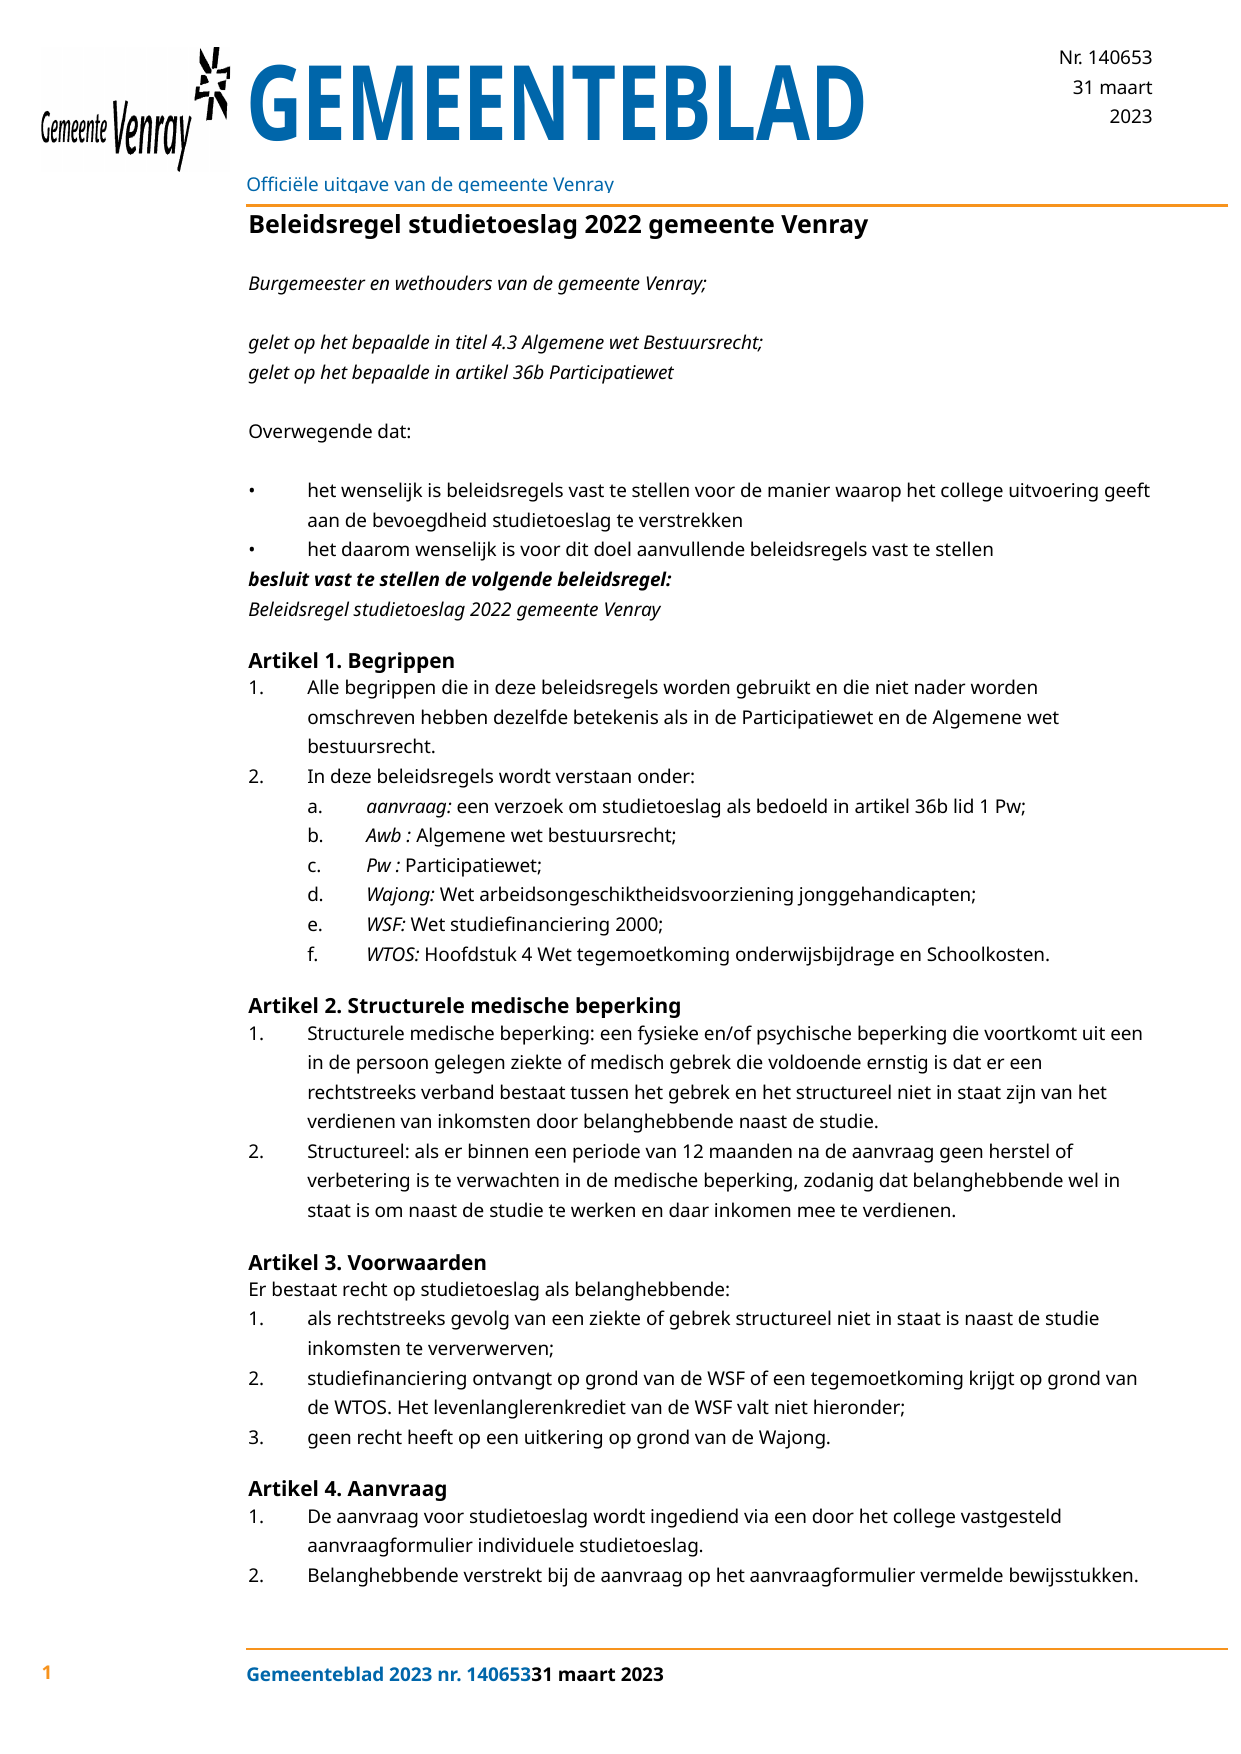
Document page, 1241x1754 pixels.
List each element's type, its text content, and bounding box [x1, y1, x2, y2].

text Er bestaat recht op studietoeslag als belanghebbende: [248, 1276, 1152, 1302]
list Alle begrippen die in deze beleidsregels worden gebruikt en die niet nader worden omschreven hebben dezelfde betekenis als in de Participatiewet en de Algemene wet bestuursrecht. [248, 674, 1152, 759]
list WTOS: Hoofdstuk 4 Wet tegemoetkoming onderwijsbijdrage en Schoolkosten. [307, 941, 1152, 967]
list aanvraag: een verzoek om studietoeslag als bedoeld in artikel 36b lid 1 Pw; [307, 793, 1152, 819]
list Structureel: als er binnen een periode van 12 maanden na de aanvraag geen herstel of verbetering is te verwachten in de medische beperking, zodanig dat belanghebbende wel in staat is om naast de studie te werken en daar inkomen mee te verdienen. [248, 1138, 1152, 1223]
list De aanvraag voor studietoeslag wordt ingediend via een door het college vastgesteld aanvraagformulier individuele studietoeslag. [248, 1503, 1152, 1558]
text Artikel 4. Aanvraag [248, 1474, 1152, 1503]
text gelet op het bepaalde in titel 4.3 Algemene wet Bestuursrecht; [248, 329, 1152, 355]
text Artikel 2. Structurele medische beperking [248, 991, 1152, 1020]
text Overwegende dat: [248, 418, 1152, 444]
text Burgemeester en wethouders van de gemeente Venray; [248, 270, 1152, 296]
text Artikel 3. Voorwaarden [248, 1248, 1152, 1276]
list Structurele medische beperking: een fysieke en/of psychische beperking die voortkomt uit een in de persoon gelegen ziekte of medisch gebrek die voldoende ernstig is dat er een rechtstreeks verband bestaat tussen het gebrek en het structureel niet in staat zijn van het verdienen van inkomsten door belanghebbende naast de studie. [248, 1020, 1152, 1134]
list studiefinanciering ontvangt op grond van de WSF of een tegemoetkoming krijgt op grond van de WTOS. Het levenlanglerenkrediet van de WSF valt niet hieronder; [248, 1365, 1152, 1420]
text besluit vast te stellen de volgende beleidsregel: [248, 566, 1152, 592]
list Belanghebbende verstrekt bij de aanvraag op het aanvraagformulier vermelde bewijsstukken. [248, 1562, 1152, 1588]
list Wajong: Wet arbeidsongeschiktheidsvoorziening jonggehandicapten; [307, 882, 1152, 907]
text Beleidsregel studietoeslag 2022 gemeente Venray [248, 207, 1152, 241]
text Beleidsregel studietoeslag 2022 gemeente Venray [248, 596, 1152, 621]
text gelet op het bepaalde in artikel 36b Participatiewet [248, 359, 1152, 385]
list WSF: Wet studiefinanciering 2000; [307, 911, 1152, 937]
text Artikel 1. Begrippen [248, 646, 1152, 674]
list In deze beleidsregels wordt verstaan onder: [248, 763, 1152, 789]
list geen recht heeft op een uitkering op grond van de Wajong. [248, 1424, 1152, 1450]
list het wenselijk is beleidsregels vast te stellen voor de manier waarop het college uitvoering geeft aan de bevoegdheid studietoeslag te verstrekken [248, 477, 1152, 533]
list als rechtstreeks gevolg van een ziekte of gebrek structureel niet in staat is naast de studie inkomsten te ververwerven; [248, 1306, 1152, 1361]
list Pw : Participatiewet; [307, 852, 1152, 878]
picture [41, 47, 231, 172]
list het daarom wenselijk is voor dit doel aanvullende beleidsregels vast te stellen [248, 537, 1152, 562]
list Awb : Algemene wet bestuursrecht; [307, 822, 1152, 848]
